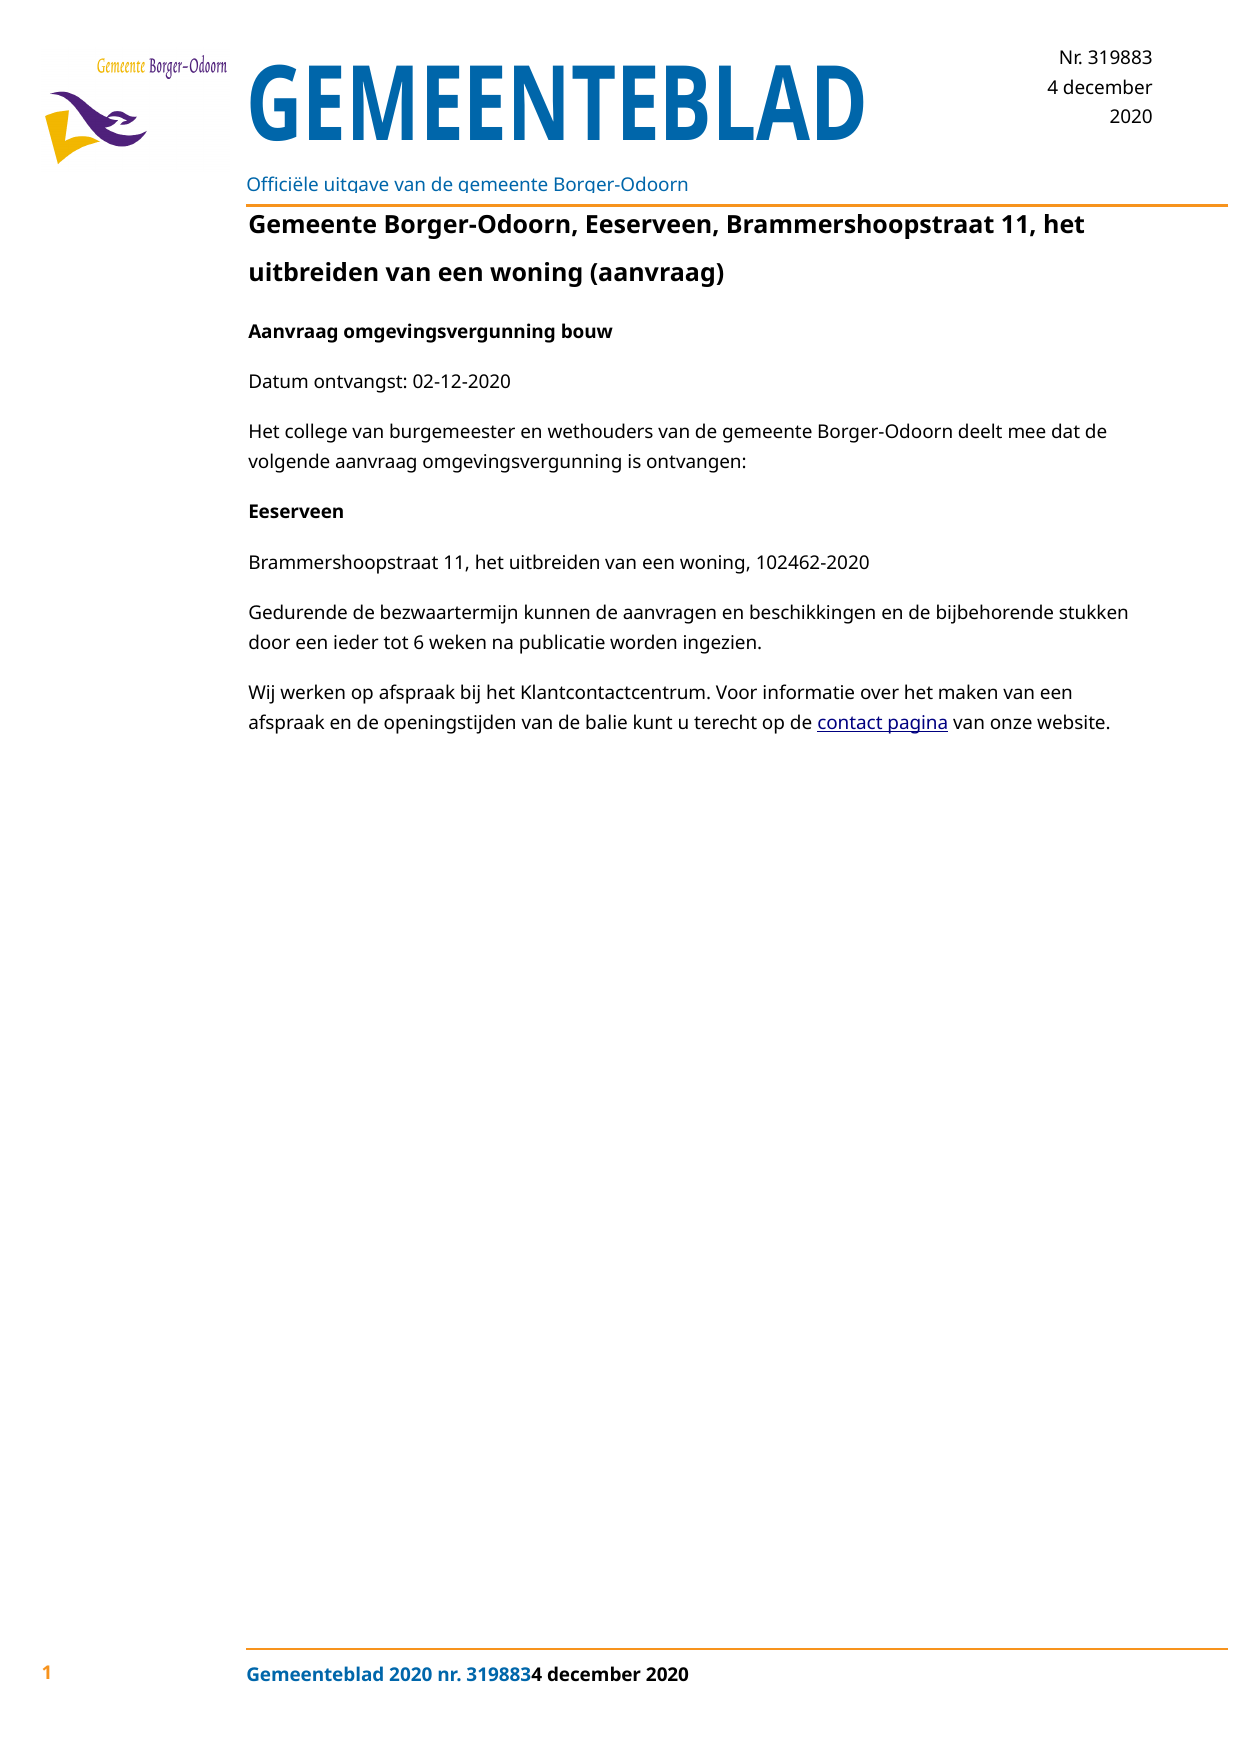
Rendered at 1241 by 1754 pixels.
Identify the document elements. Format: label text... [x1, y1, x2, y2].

text Aanvraag omgevingsvergunning bouw [248, 318, 1152, 344]
text Wij werken op afspraak bij het Klantcontactcentrum. Voor informatie over het maken van een afspraak en de openingstijden van de balie kunt u terecht op de contact pagina van onze website. [248, 679, 1152, 735]
picture [41, 47, 231, 172]
text Gemeente Borger-Odoorn, Eeserveen, Brammershoopstraat 11, het uitbreiden van een woning (aanvraag) [248, 207, 1152, 288]
text Gedurende de bezwaartermijn kunnen de aanvragen en beschikkingen en de bijbehorende stukken door een ieder tot 6 weken na publicatie worden ingezien. [248, 599, 1152, 655]
text Eeserveen [248, 499, 1152, 524]
text Datum ontvangst: 02-12-2020 [248, 368, 1152, 394]
text Brammershoopstraat 11, het uitbreiden van een woning, 102462-2020 [248, 549, 1152, 575]
text Het college van burgemeester en wethouders van de gemeente Borger-Odoorn deelt mee dat de volgende aanvraag omgevingsvergunning is ontvangen: [248, 419, 1152, 474]
